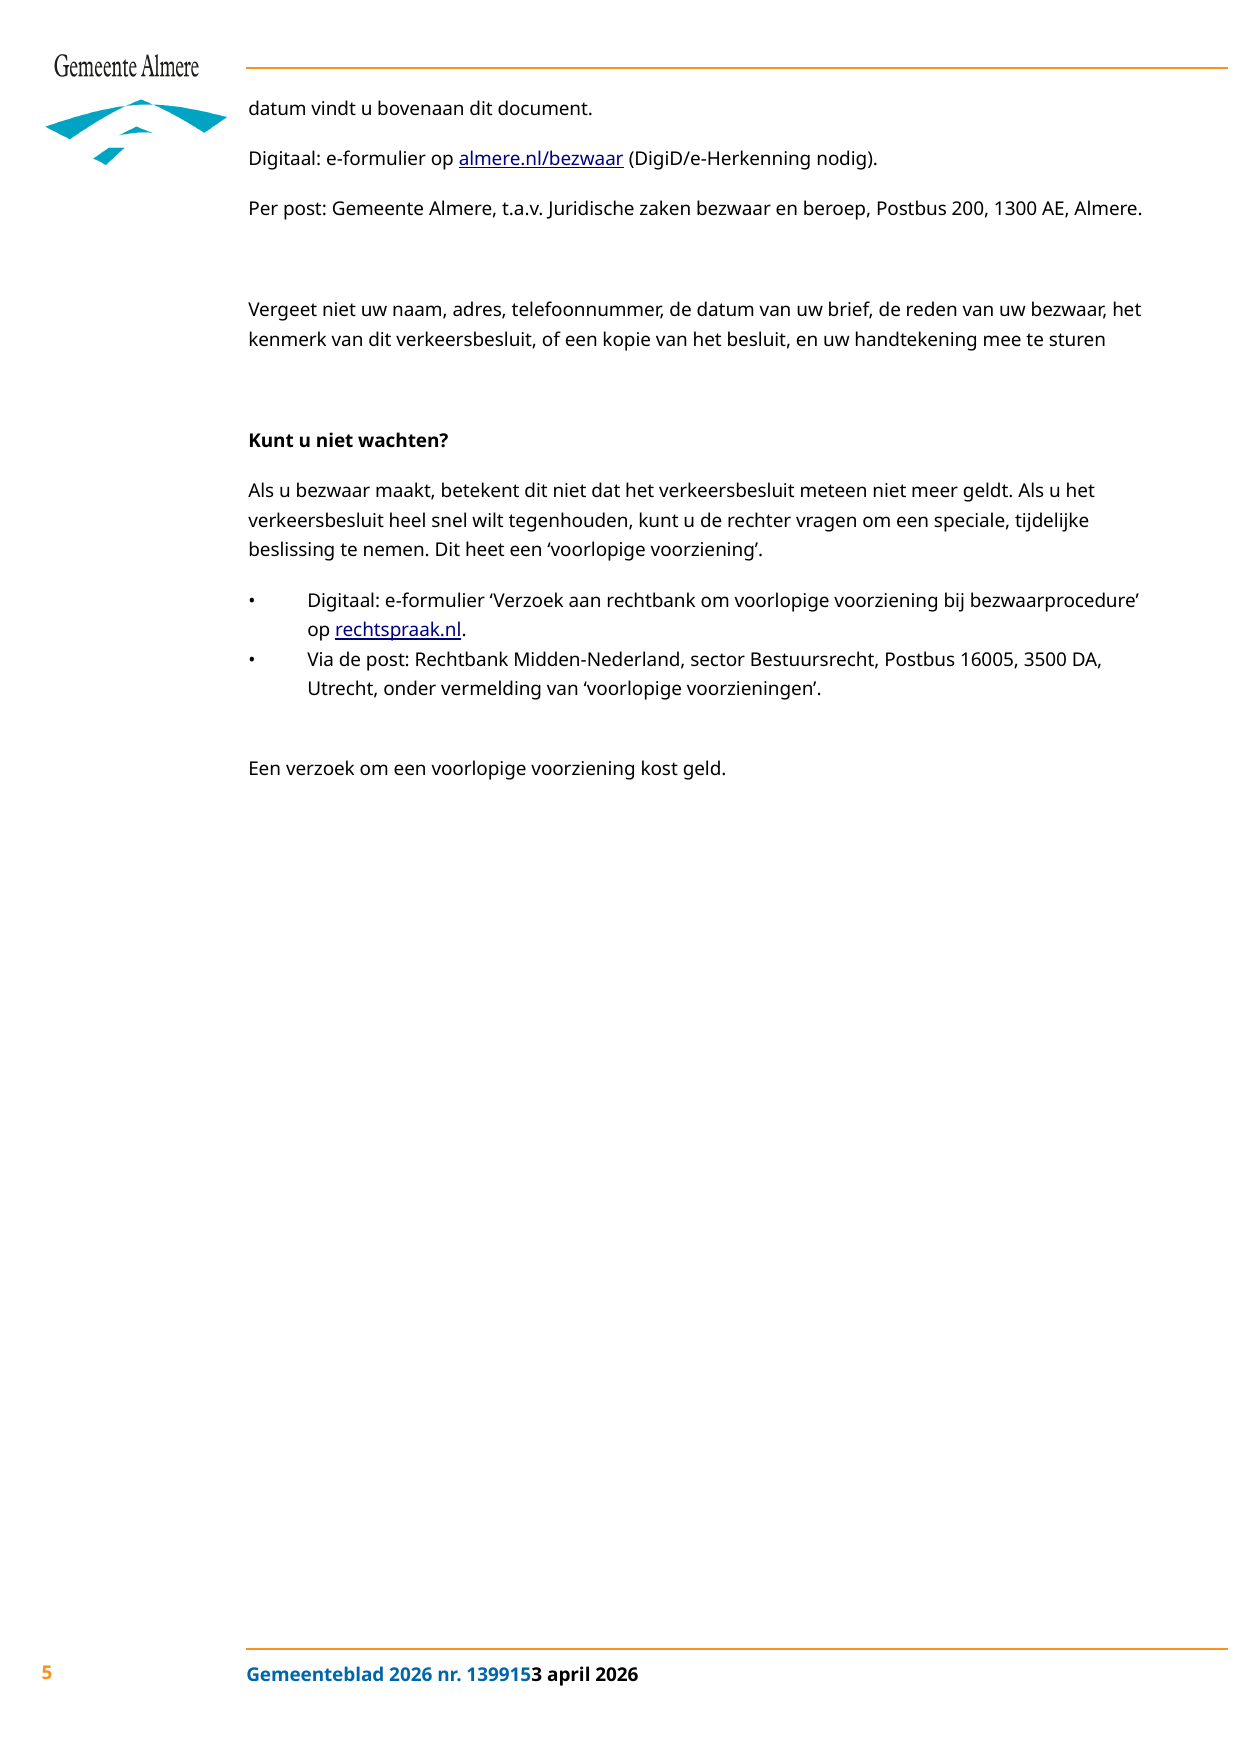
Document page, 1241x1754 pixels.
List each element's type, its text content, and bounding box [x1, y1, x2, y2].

text Per post: Gemeente Almere, t.a.v. Juridische zaken bezwaar en beroep, Postbus 200, 1300 AE, Almere. [248, 196, 1152, 221]
text Vergeet niet uw naam, adres, telefoonnummer, de datum van uw brief, de reden van uw bezwaar, het kenmerk van dit verkeersbesluit, of een kopie van het besluit, en uw handtekening mee te sturen [248, 296, 1152, 352]
picture [41, 47, 231, 172]
text Een verzoek om een voorlopige voorziening kost geld. [248, 756, 1152, 781]
text Als u bezwaar maakt, betekent dit niet dat het verkeersbesluit meteen niet meer geldt. Als u het verkeersbesluit heel snel wilt tegenhouden, kunt u de rechter vragen om een speciale, tijdelijke beslissing te nemen. Dit heet een ‘voorlopige voorziening’. [248, 477, 1152, 562]
text Digitaal: e-formulier op almere.nl/bezwaar (DigiD/e-Herkenning nodig). [248, 145, 1152, 171]
text Kunt u niet wachten? [248, 427, 1152, 453]
list Via de post: Rechtbank Midden-Nederland, sector Bestuursrecht, Postbus 16005, 3500 DA, Utrecht, onder vermelding van ‘voorlopige voorzieningen’. [248, 646, 1152, 701]
text datum vindt u bovenaan dit document. [248, 95, 1152, 121]
list Digitaal: e-formulier ‘Verzoek aan rechtbank om voorlopige voorziening bij bezwaarprocedure’ op rechtspraak.nl. [248, 587, 1152, 642]
